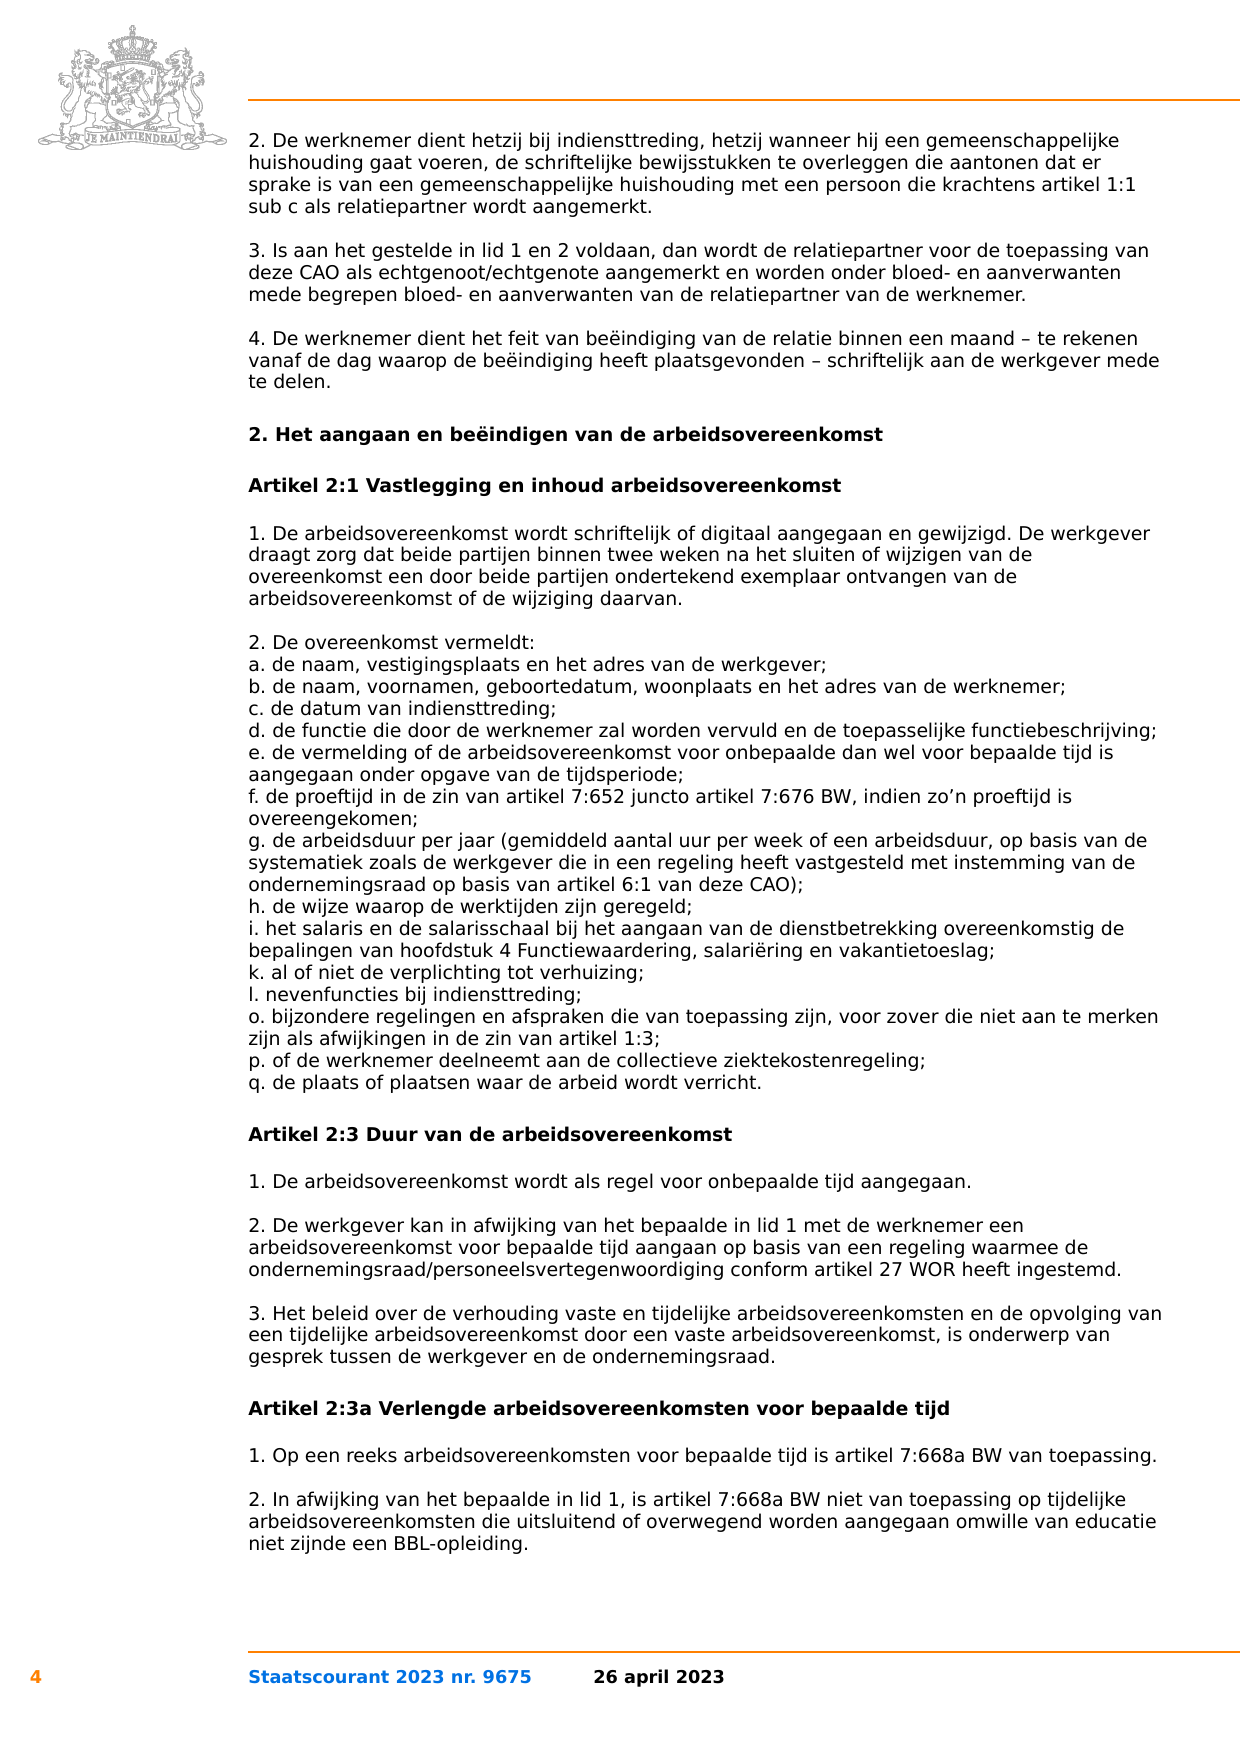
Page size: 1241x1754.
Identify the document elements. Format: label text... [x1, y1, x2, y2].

text d. de functie die door de werknemer zal worden vervuld en de toepasselijke functiebeschrijving; [248, 720, 1163, 742]
text o. bijzondere regelingen en afspraken die van toepassing zijn, voor zover die niet aan te merken zijn als afwijkingen in de zin van artikel 1:3; [248, 1006, 1163, 1050]
text i. het salaris en de salarisschaal bij het aangaan van de dienstbetrekking overeenkomstig de bepalingen van hoofdstuk 4 Functiewaardering, salariëring en vakantietoeslag; [248, 918, 1163, 962]
subtitle 2. Het aangaan en beëindigen van de arbeidsovereenkomst [248, 423, 1163, 445]
text k. al of niet de verplichting tot verhuizing; [248, 962, 1163, 984]
picture [38, 25, 227, 150]
subtitle Artikel 2:3a Verlengde arbeidsovereenkomsten voor bepaalde tijd [248, 1398, 1163, 1420]
text 2. In afwijking van het bepaalde in lid 1, is artikel 7:668a BW niet van toepassing op tijdelijke arbeidsovereenkomsten die uitsluitend of overwegend worden aangegaan omwille van educatie niet zijnde een BBL-opleiding. [248, 1489, 1163, 1555]
subtitle Artikel 2:1 Vastlegging en inhoud arbeidsovereenkomst [248, 475, 1163, 497]
text f. de proeftijd in de zin van artikel 7:652 juncto artikel 7:676 BW, indien zo’n proeftijd is overeengekomen; [248, 786, 1163, 830]
text 2. De werknemer dient hetzij bij indiensttreding, hetzij wanneer hij een gemeenschappelijke huishouding gaat voeren, de schriftelijke bewijsstukken te overleggen die aantonen dat er sprake is van een gemeenschappelijke huishouding met een persoon die krachtens artikel 1:1 sub c als relatiepartner wordt aangemerkt. [248, 130, 1163, 218]
text h. de wijze waarop de werktijden zijn geregeld; [248, 896, 1163, 918]
text g. de arbeidsduur per jaar (gemiddeld aantal uur per week of een arbeidsduur, op basis van de systematiek zoals de werkgever die in een regeling heeft vastgesteld met instemming van de ondernemingsraad op basis van artikel 6:1 van deze CAO); [248, 830, 1163, 896]
text l. nevenfuncties bij indiensttreding; [248, 984, 1163, 1006]
text 3. Het beleid over de verhouding vaste en tijdelijke arbeidsovereenkomsten en de opvolging van een tijdelijke arbeidsovereenkomst door een vaste arbeidsovereenkomst, is onderwerp van gesprek tussen de werkgever en de ondernemingsraad. [248, 1302, 1163, 1368]
text 2. De overeenkomst vermeldt: [248, 632, 1163, 654]
text b. de naam, voornamen, geboortedatum, woonplaats en het adres van de werknemer; [248, 676, 1163, 698]
text 2. De werkgever kan in afwijking van het bepaalde in lid 1 met de werknemer een arbeidsovereenkomst voor bepaalde tijd aangaan op basis van een regeling waarmee de ondernemingsraad/personeelsvertegenwoordiging conform artikel 27 WOR heeft ingestemd. [248, 1214, 1163, 1281]
text 1. De arbeidsovereenkomst wordt schriftelijk of digitaal aangegaan en gewijzigd. De werkgever draagt zorg dat beide partijen binnen twee weken na het sluiten of wijzigen van de overeenkomst een door beide partijen ondertekend exemplaar ontvangen van de arbeidsovereenkomst of de wijziging daarvan. [248, 522, 1163, 610]
text e. de vermelding of de arbeidsovereenkomst voor onbepaalde dan wel voor bepaalde tijd is aangegaan onder opgave van de tijdsperiode; [248, 742, 1163, 786]
text 4. De werknemer dient het feit van beëindiging van de relatie binnen een maand – te rekenen vanaf de dag waarop de beëindiging heeft plaatsgevonden – schriftelijk aan de werkgever mede te delen. [248, 327, 1163, 393]
text p. of de werknemer deelneemt aan de collectieve ziektekostenregeling; [248, 1050, 1163, 1072]
text c. de datum van indiensttreding; [248, 698, 1163, 720]
text a. de naam, vestigingsplaats en het adres van de werkgever; [248, 654, 1163, 676]
subtitle Artikel 2:3 Duur van de arbeidsovereenkomst [248, 1124, 1163, 1146]
text q. de plaats of plaatsen waar de arbeid wordt verricht. [248, 1072, 1163, 1094]
text 1. Op een reeks arbeidsovereenkomsten voor bepaalde tijd is artikel 7:668a BW van toepassing. [248, 1445, 1163, 1467]
text 1. De arbeidsovereenkomst wordt als regel voor onbepaalde tijd aangegaan. [248, 1171, 1163, 1193]
text 3. Is aan het gestelde in lid 1 en 2 voldaan, dan wordt de relatiepartner voor de toepassing van deze CAO als echtgenoot/echtgenote aangemerkt en worden onder bloed- en aanverwanten mede begrepen bloed- en aanverwanten van de relatiepartner van de werknemer. [248, 240, 1163, 306]
